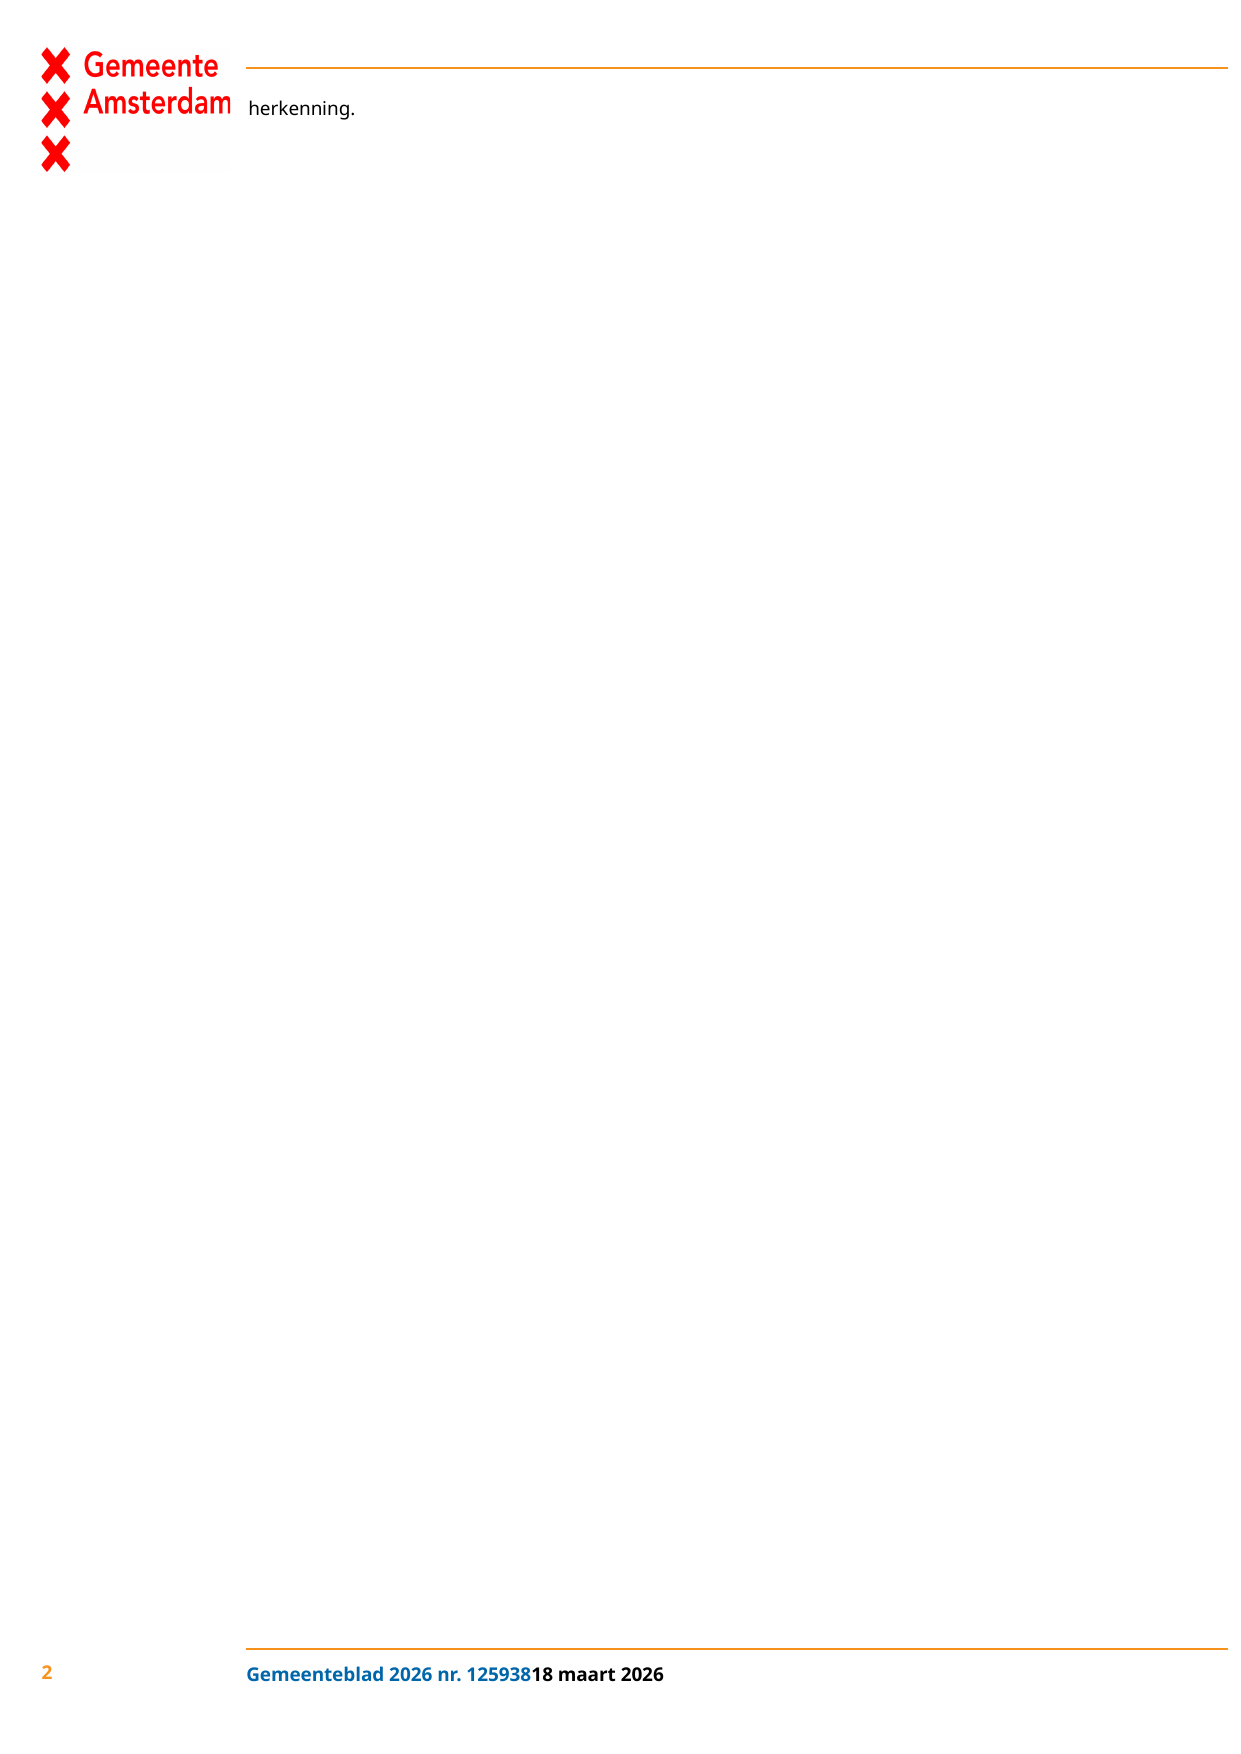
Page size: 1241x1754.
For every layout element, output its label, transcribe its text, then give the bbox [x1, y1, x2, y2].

text herkenning. [248, 95, 1152, 121]
picture [41, 47, 231, 172]
